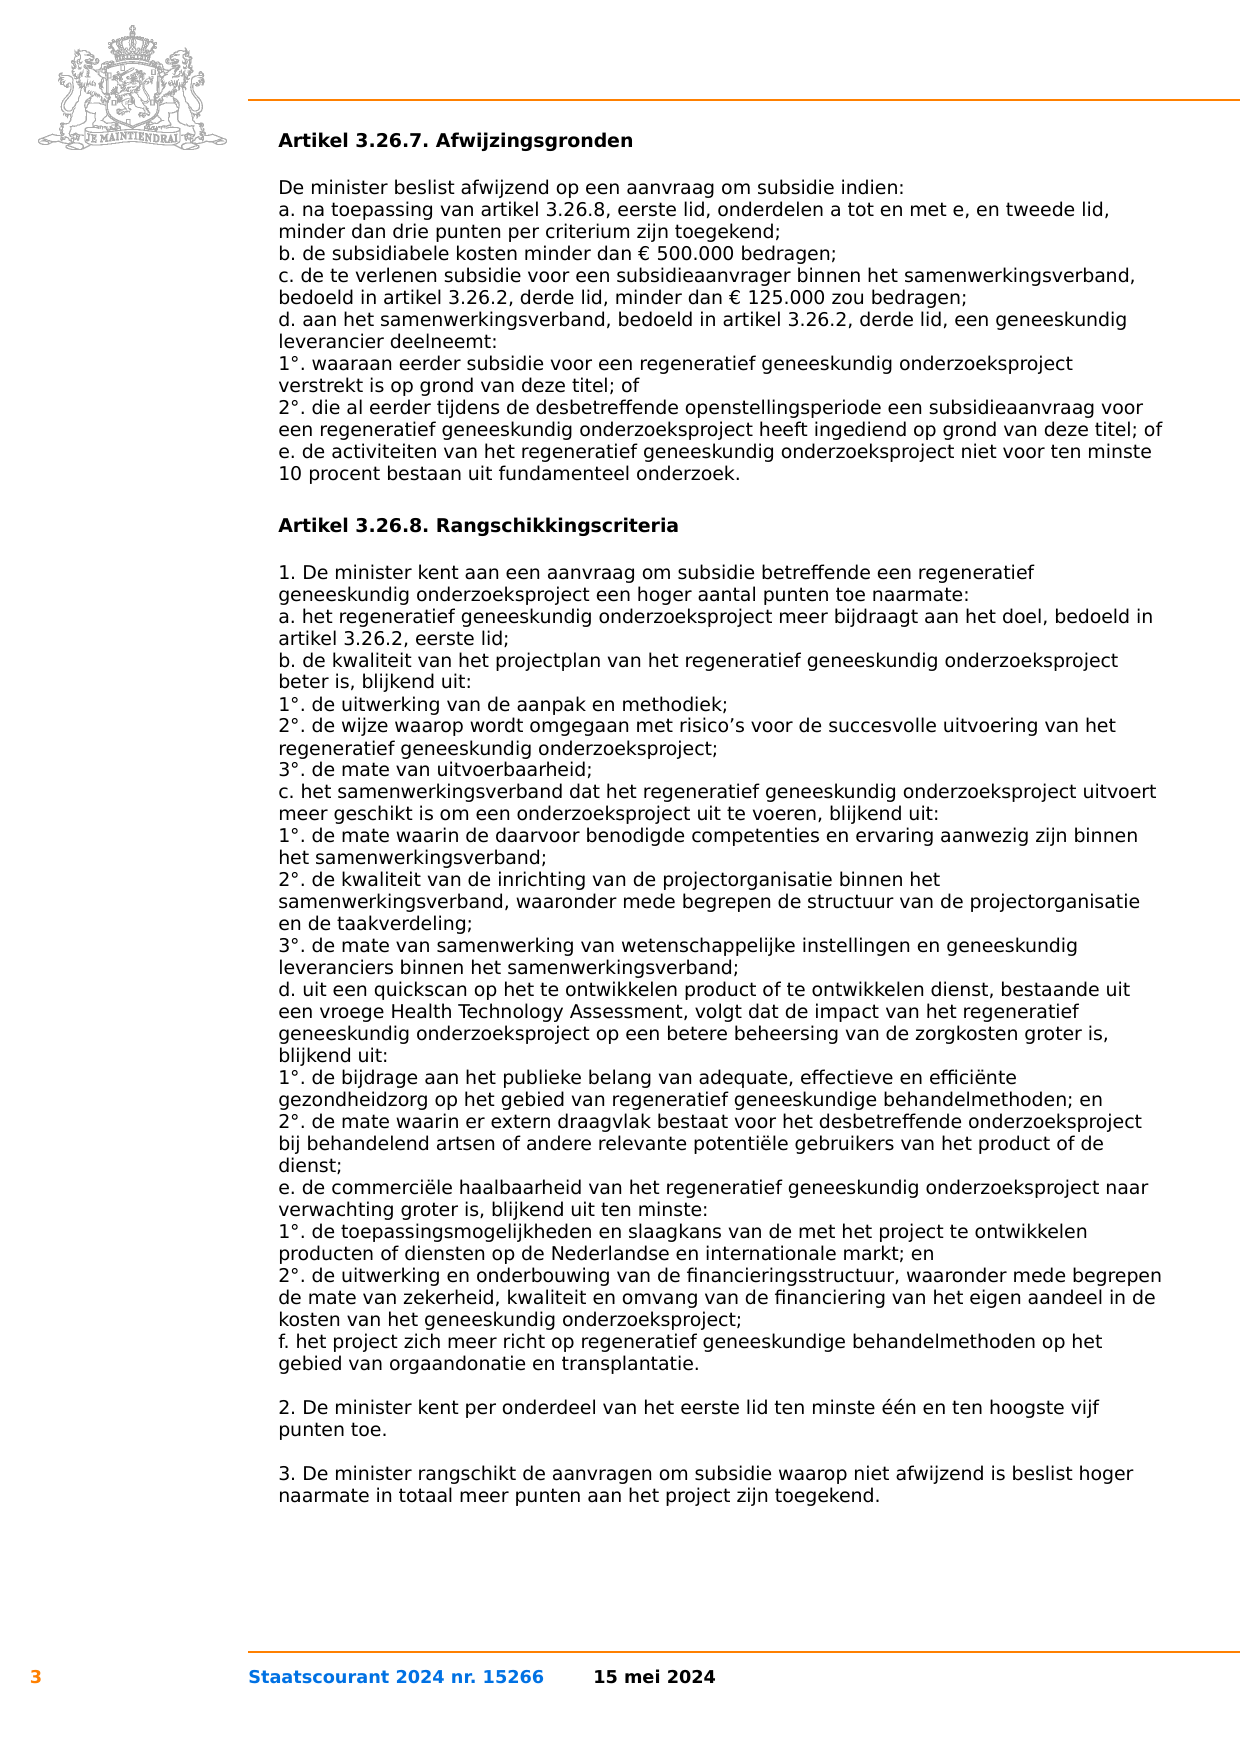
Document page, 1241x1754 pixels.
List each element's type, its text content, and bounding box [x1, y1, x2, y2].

text 2°. de mate waarin er extern draagvlak bestaat voor het desbetreffende onderzoeksproject bij behandelend artsen of andere relevante potentiële gebruikers van het product of de dienst; [278, 1111, 1163, 1177]
text 3. De minister rangschikt de aanvragen om subsidie waarop niet afwijzend is beslist hoger naarmate in totaal meer punten aan het project zijn toegekend. [278, 1462, 1163, 1506]
text 2°. die al eerder tijdens de desbetreffende openstellingsperiode een subsidieaanvraag voor een regeneratief geneeskundig onderzoeksproject heeft ingediend op grond van deze titel; of [278, 397, 1163, 441]
text 2°. de kwaliteit van de inrichting van de projectorganisatie binnen het samenwerkingsverband, waaronder mede begrepen de structuur van de projectorganisatie en de taakverdeling; [278, 869, 1163, 935]
text De minister beslist afwijzend op een aanvraag om subsidie indien: [278, 177, 1163, 199]
text 2°. de uitwerking en onderbouwing van de financieringsstructuur, waaronder mede begrepen de mate van zekerheid, kwaliteit en omvang van de financiering van het eigen aandeel in de kosten van het geneeskundig onderzoeksproject; [278, 1265, 1163, 1331]
text e. de activiteiten van het regeneratief geneeskundig onderzoeksproject niet voor ten minste 10 procent bestaan uit fundamenteel onderzoek. [278, 441, 1163, 484]
text 3°. de mate van uitvoerbaarheid; [278, 759, 1163, 781]
text a. het regeneratief geneeskundig onderzoeksproject meer bijdraagt aan het doel, bedoeld in artikel 3.26.2, eerste lid; [278, 606, 1163, 649]
text 1°. de toepassingsmogelijkheden en slaagkans van de met het project te ontwikkelen producten of diensten op de Nederlandse en internationale markt; en [278, 1221, 1163, 1265]
text d. uit een quickscan op het te ontwikkelen product of te ontwikkelen dienst, bestaande uit een vroege Health Technology Assessment, volgt dat de impact van het regeneratief geneeskundig onderzoeksproject op een betere beheersing van de zorgkosten groter is, blijkend uit: [278, 979, 1163, 1067]
picture [38, 25, 227, 150]
text 1°. waaraan eerder subsidie voor een regeneratief geneeskundig onderzoeksproject verstrekt is op grond van deze titel; of [278, 353, 1163, 397]
text 3°. de mate van samenwerking van wetenschappelijke instellingen en geneeskundig leveranciers binnen het samenwerkingsverband; [278, 935, 1163, 979]
text 1°. de mate waarin de daarvoor benodigde competenties en ervaring aanwezig zijn binnen het samenwerkingsverband; [278, 825, 1163, 869]
text d. aan het samenwerkingsverband, bedoeld in artikel 3.26.2, derde lid, een geneeskundig leverancier deelneemt: [278, 309, 1163, 353]
subtitle Artikel 3.26.8. Rangschikkingscriteria [278, 514, 1163, 537]
text 1°. de uitwerking van de aanpak en methodiek; [278, 693, 1163, 715]
text 1°. de bijdrage aan het publieke belang van adequate, effectieve en efficiënte gezondheidzorg op het gebied van regeneratief geneeskundige behandelmethoden; en [278, 1067, 1163, 1111]
subtitle Artikel 3.26.7. Afwijzingsgronden [278, 130, 1163, 152]
text b. de kwaliteit van het projectplan van het regeneratief geneeskundig onderzoeksproject beter is, blijkend uit: [278, 649, 1163, 693]
text a. na toepassing van artikel 3.26.8, eerste lid, onderdelen a tot en met e, en tweede lid, minder dan drie punten per criterium zijn toegekend; [278, 199, 1163, 243]
text f. het project zich meer richt op regeneratief geneeskundige behandelmethoden op het gebied van orgaandonatie en transplantatie. [278, 1331, 1163, 1375]
text c. de te verlenen subsidie voor een subsidieaanvrager binnen het samenwerkingsverband, bedoeld in artikel 3.26.2, derde lid, minder dan € 125.000 zou bedragen; [278, 265, 1163, 309]
text b. de subsidiabele kosten minder dan € 500.000 bedragen; [278, 243, 1163, 265]
text e. de commerciële haalbaarheid van het regeneratief geneeskundig onderzoeksproject naar verwachting groter is, blijkend uit ten minste: [278, 1177, 1163, 1221]
text 2. De minister kent per onderdeel van het eerste lid ten minste één en ten hoogste vijf punten toe. [278, 1397, 1163, 1441]
text 1. De minister kent aan een aanvraag om subsidie betreffende een regeneratief geneeskundig onderzoeksproject een hoger aantal punten toe naarmate: [278, 562, 1163, 606]
text 2°. de wijze waarop wordt omgegaan met risico’s voor de succesvolle uitvoering van het regeneratief geneeskundig onderzoeksproject; [278, 715, 1163, 759]
text c. het samenwerkingsverband dat het regeneratief geneeskundig onderzoeksproject uitvoert meer geschikt is om een onderzoeksproject uit te voeren, blijkend uit: [278, 781, 1163, 825]
